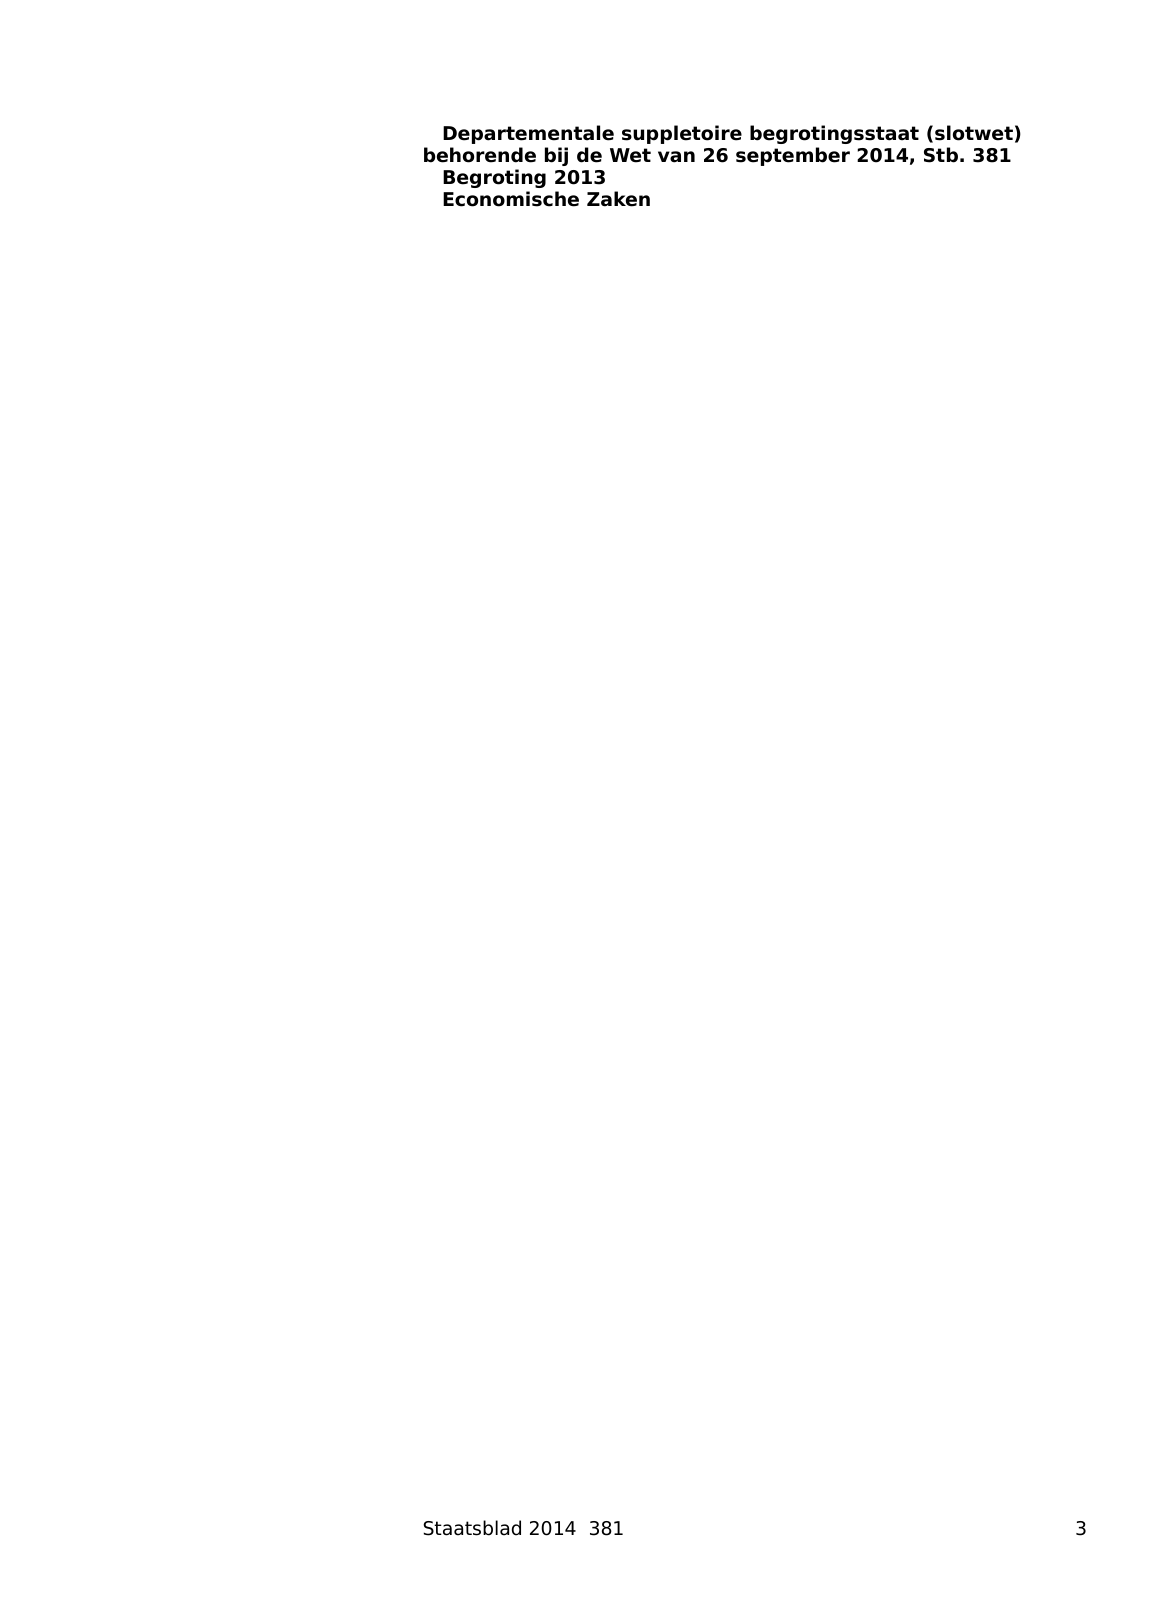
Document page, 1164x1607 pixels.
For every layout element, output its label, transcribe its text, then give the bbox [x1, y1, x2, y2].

text Economische Zaken [422, 188, 1087, 211]
text Departementale suppletoire begrotingsstaat (slotwet) behorende bij de Wet van 26 september 2014, Stb. 381 [422, 123, 1087, 167]
text Begroting 2013 [422, 167, 1087, 188]
